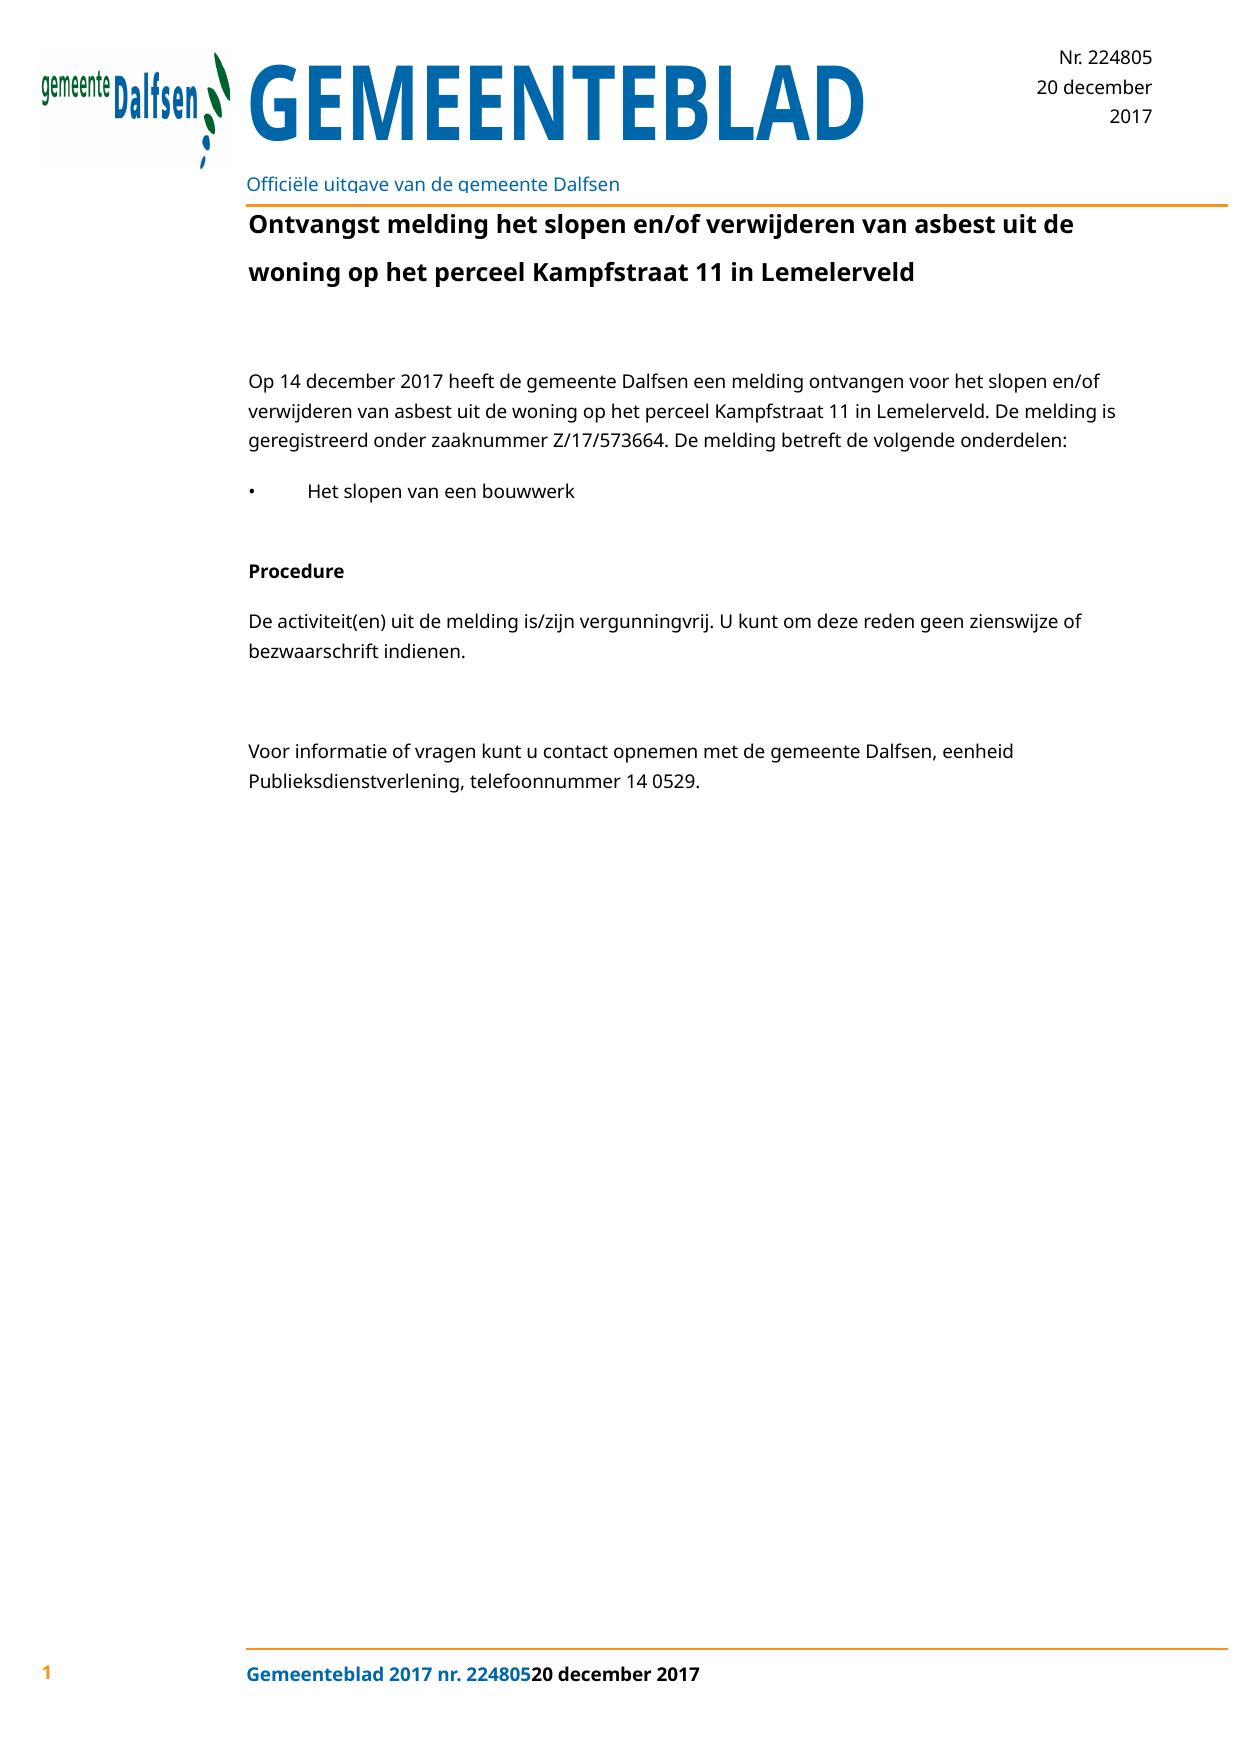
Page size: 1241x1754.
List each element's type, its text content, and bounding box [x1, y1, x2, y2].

text Op 14 december 2017 heeft de gemeente Dalfsen een melding ontvangen voor het slopen en/of verwijderen van asbest uit de woning op het perceel Kampfstraat 11 in Lemelerveld. De melding is geregistreerd onder zaaknummer Z/17/573664. De melding betreft de volgende onderdelen: [248, 368, 1152, 453]
text Ontvangst melding het slopen en/of verwijderen van asbest uit de woning op het perceel Kampfstraat 11 in Lemelerveld [248, 207, 1152, 288]
text De activiteit(en) uit de melding is/zijn vergunningvrij. U kunt om deze reden geen zienswijze of bezwaarschrift indienen. [248, 608, 1152, 664]
list Het slopen van een bouwwerk [248, 478, 1152, 504]
text Procedure [248, 558, 1152, 584]
text Voor informatie of vragen kunt u contact opnemen met de gemeente Dalfsen, eenheid Publieksdienstverlening, telefoonnummer 14 0529. [248, 739, 1152, 794]
picture [41, 47, 231, 172]
